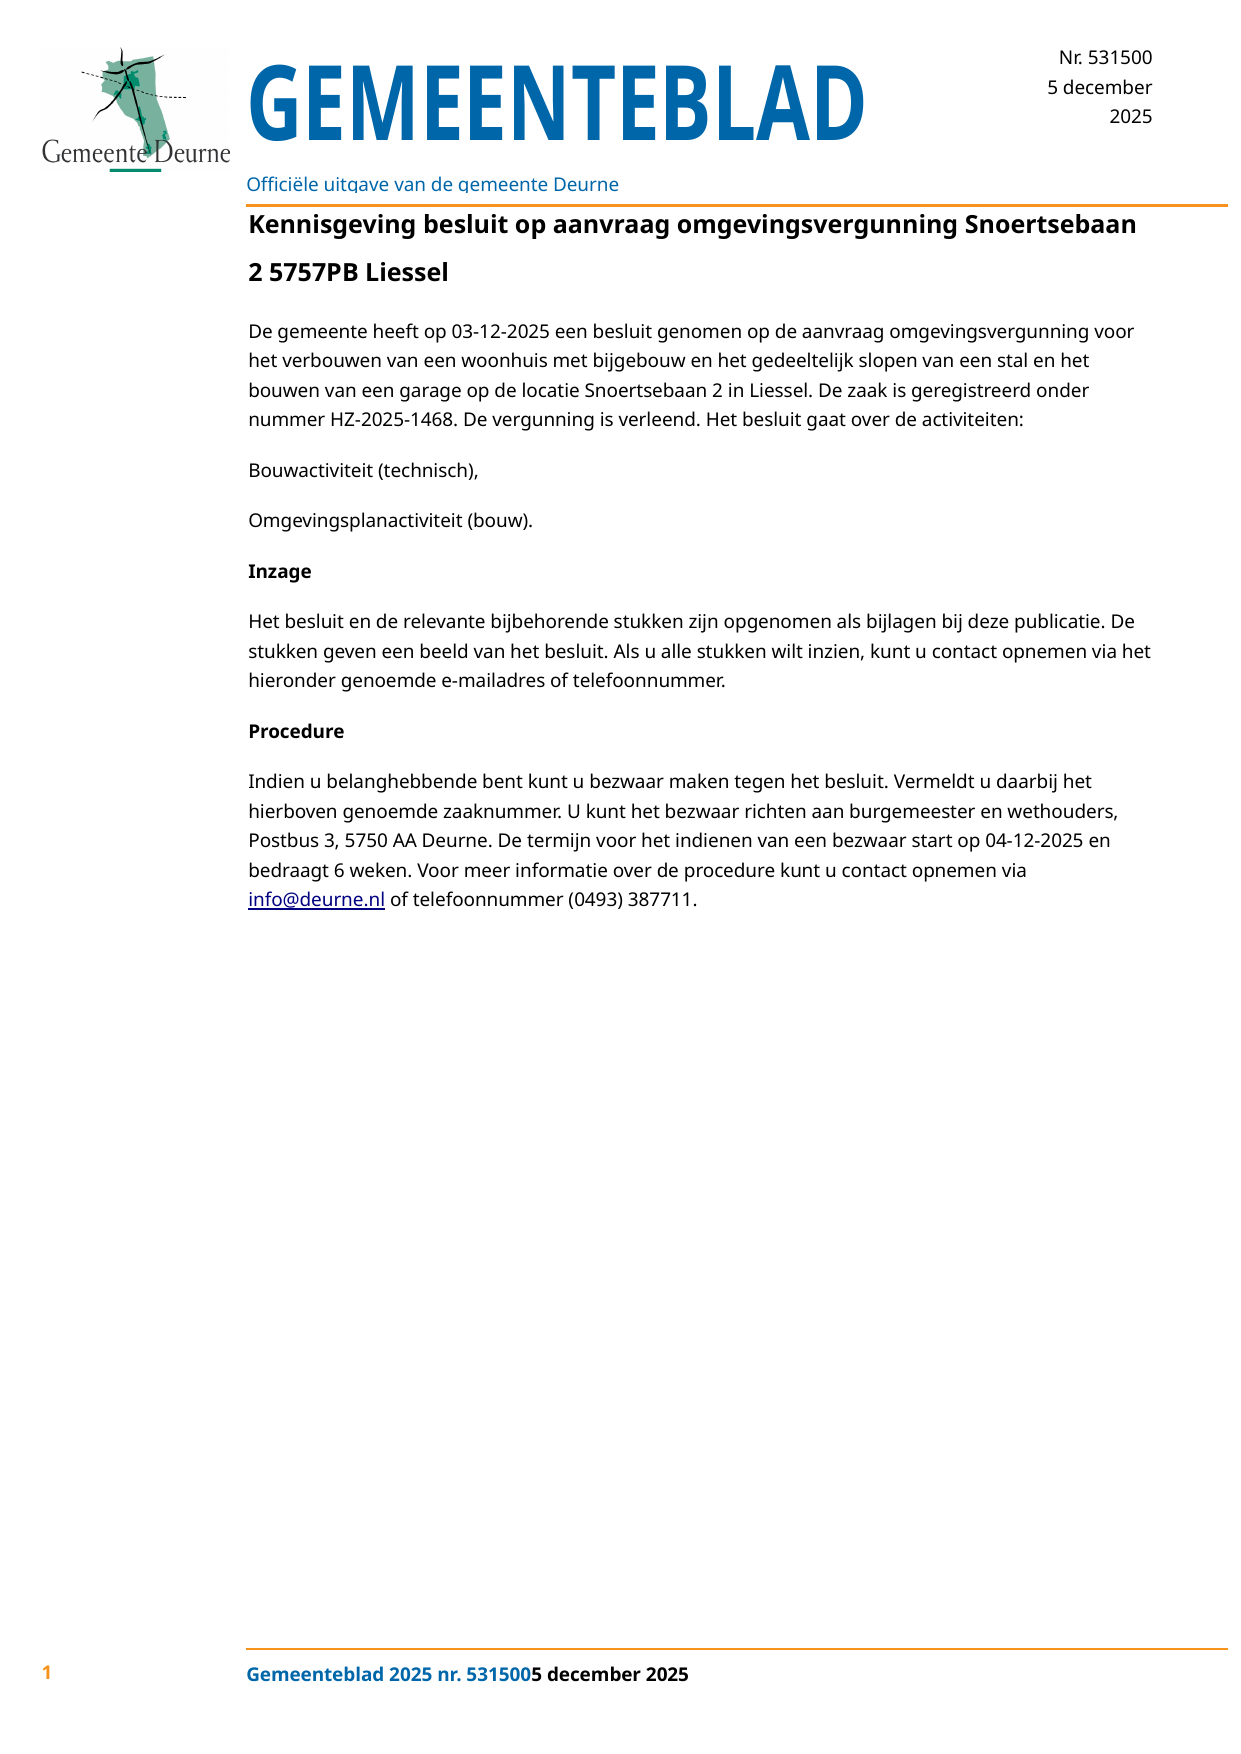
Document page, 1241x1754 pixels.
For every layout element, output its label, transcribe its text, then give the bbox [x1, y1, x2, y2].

text Omgevingsplanactiviteit (bouw). [248, 507, 1152, 533]
text Kennisgeving besluit op aanvraag omgevingsvergunning Snoertsebaan 2 5757PB Liessel [248, 207, 1152, 288]
text Het besluit en de relevante bijbehorende stukken zijn opgenomen als bijlagen bij deze publicatie. De stukken geven een beeld van het besluit. Als u alle stukken wilt inzien, kunt u contact opnemen via het hieronder genoemde e-mailadres of telefoonnummer. [248, 608, 1152, 693]
picture [41, 47, 231, 172]
text Bouwactiviteit (technisch), [248, 457, 1152, 483]
text Indien u belanghebbende bent kunt u bezwaar maken tegen het besluit. Vermeldt u daarbij het hierboven genoemde zaaknummer. U kunt het bezwaar richten aan burgemeester en wethouders, Postbus 3, 5750 AA Deurne. De termijn voor het indienen van een bezwaar start op 04-12-2025 en bedraagt 6 weken. Voor meer informatie over de procedure kunt u contact opnemen via info@deurne.nl of telefoonnummer (0493) 387711. [248, 768, 1152, 912]
text Inzage [248, 558, 1152, 584]
text De gemeente heeft op 03-12-2025 een besluit genomen op de aanvraag omgevingsvergunning voor het verbouwen van een woonhuis met bijgebouw en het gedeeltelijk slopen van een stal en het bouwen van een garage op de locatie Snoertsebaan 2 in Liessel. De zaak is geregistreerd onder nummer HZ-2025-1468. De vergunning is verleend. Het besluit gaat over de activiteiten: [248, 318, 1152, 432]
text Procedure [248, 718, 1152, 744]
